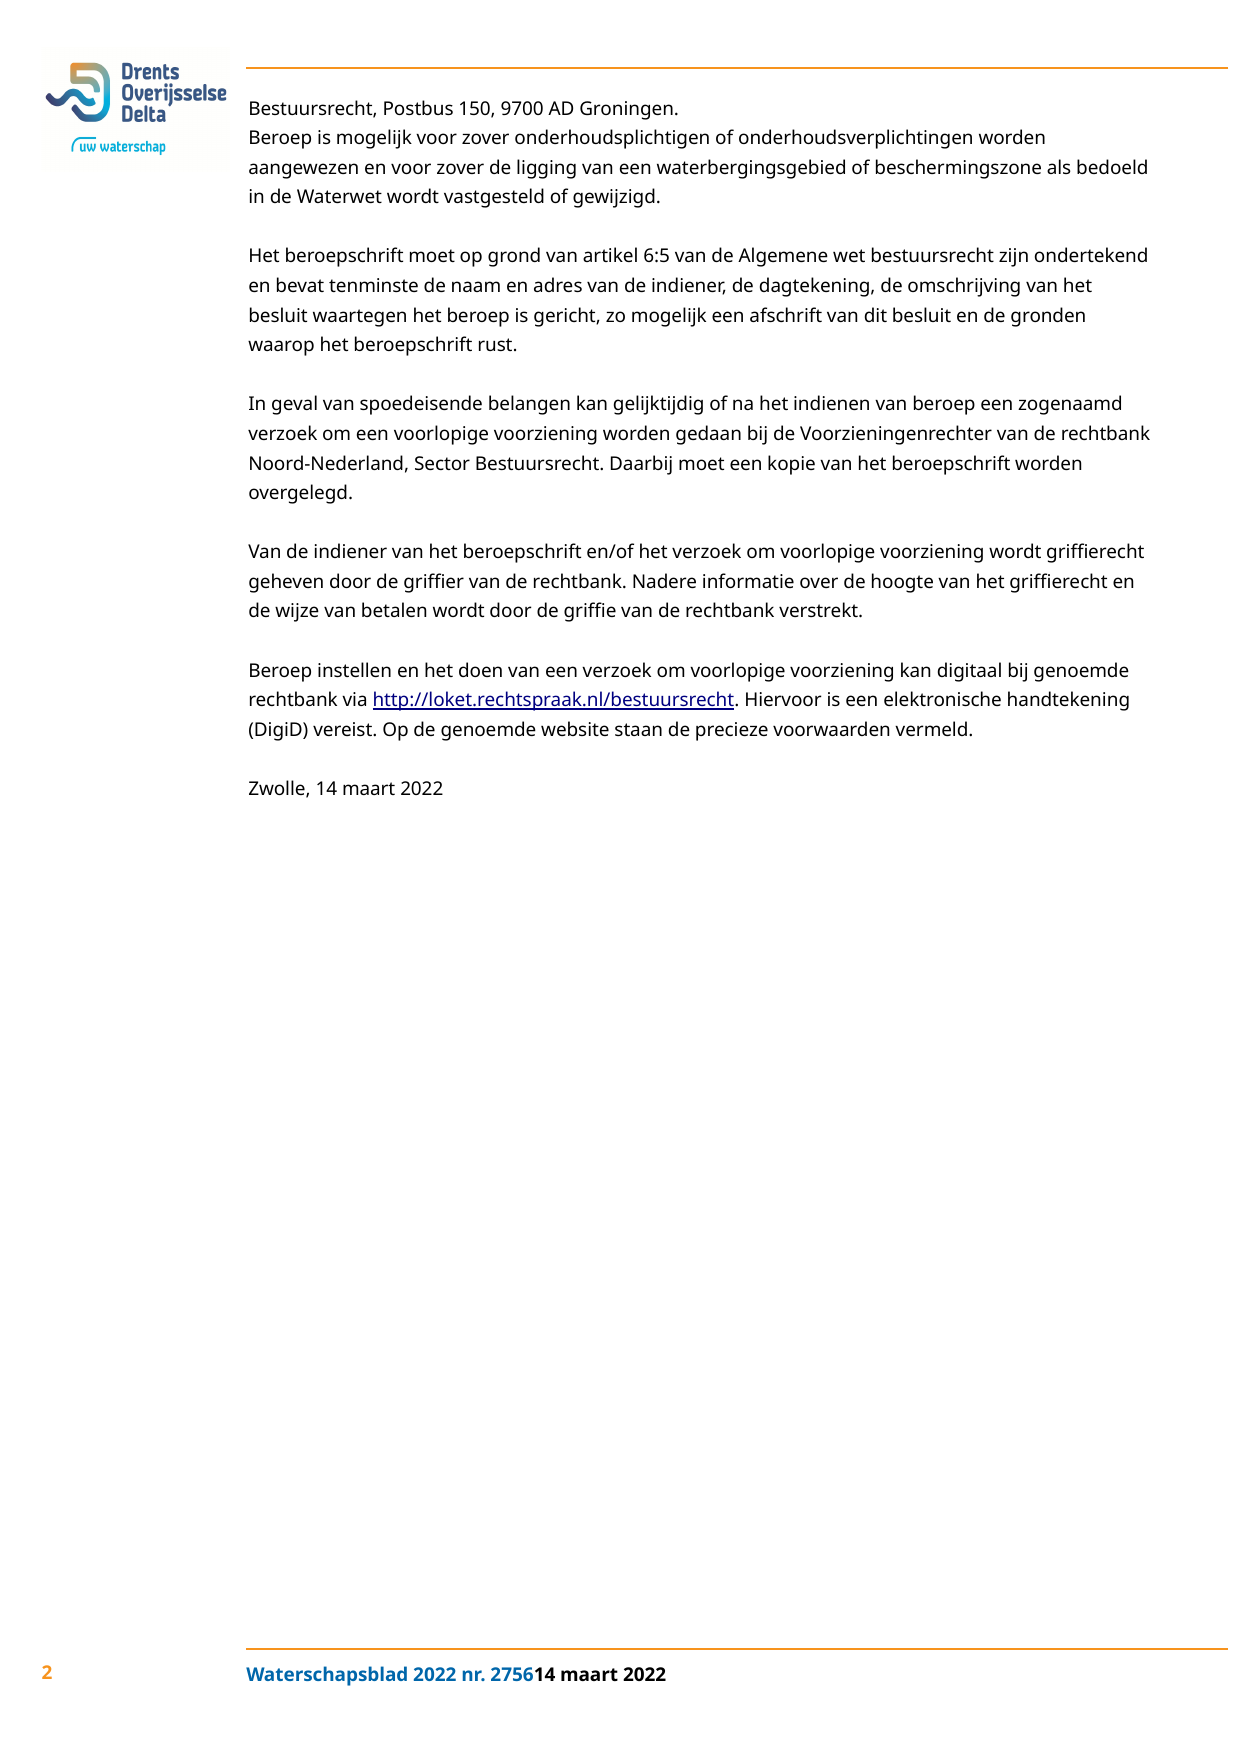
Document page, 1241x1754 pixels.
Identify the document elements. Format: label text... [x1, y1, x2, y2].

text Beroep instellen en het doen van een verzoek om voorlopige voorziening kan digitaal bij genoemde rechtbank via http://loket.rechtspraak.nl/bestuursrecht. Hiervoor is een elektronische handtekening (DigiD) vereist. Op de genoemde website staan de precieze voorwaarden vermeld. [248, 657, 1152, 742]
text Van de indiener van het beroepschrift en/of het verzoek om voorlopige voorziening wordt griffierecht geheven door de griffier van de rechtbank. Nadere informatie over de hoogte van het griffierecht en de wijze van betalen wordt door de griffie van de rechtbank verstrekt. [248, 538, 1152, 623]
text Zwolle, 14 maart 2022 [248, 775, 1152, 801]
text Bestuursrecht, Postbus 150, 9700 AD Groningen. [248, 95, 1152, 121]
text In geval van spoedeisende belangen kan gelijktijdig of na het indienen van beroep een zogenaamd verzoek om een voorlopige voorziening worden gedaan bij de Voorzieningenrechter van de rechtbank Noord-Nederland, Sector Bestuursrecht. Daarbij moet een kopie van het beroepschrift worden overgelegd. [248, 391, 1152, 505]
picture [41, 47, 231, 172]
text Beroep is mogelijk voor zover onderhoudsplichtigen of onderhoudsverplichtingen worden aangewezen en voor zover de ligging van een waterbergingsgebied of beschermingszone als bedoeld in de Waterwet wordt vastgesteld of gewijzigd. [248, 124, 1152, 209]
text Het beroepschrift moet op grond van artikel 6:5 van de Algemene wet bestuursrecht zijn ondertekend en bevat tenminste de naam en adres van de indiener, de dagtekening, de omschrijving van het besluit waartegen het beroep is gericht, zo mogelijk een afschrift van dit besluit en de gronden waarop het beroepschrift rust. [248, 243, 1152, 357]
